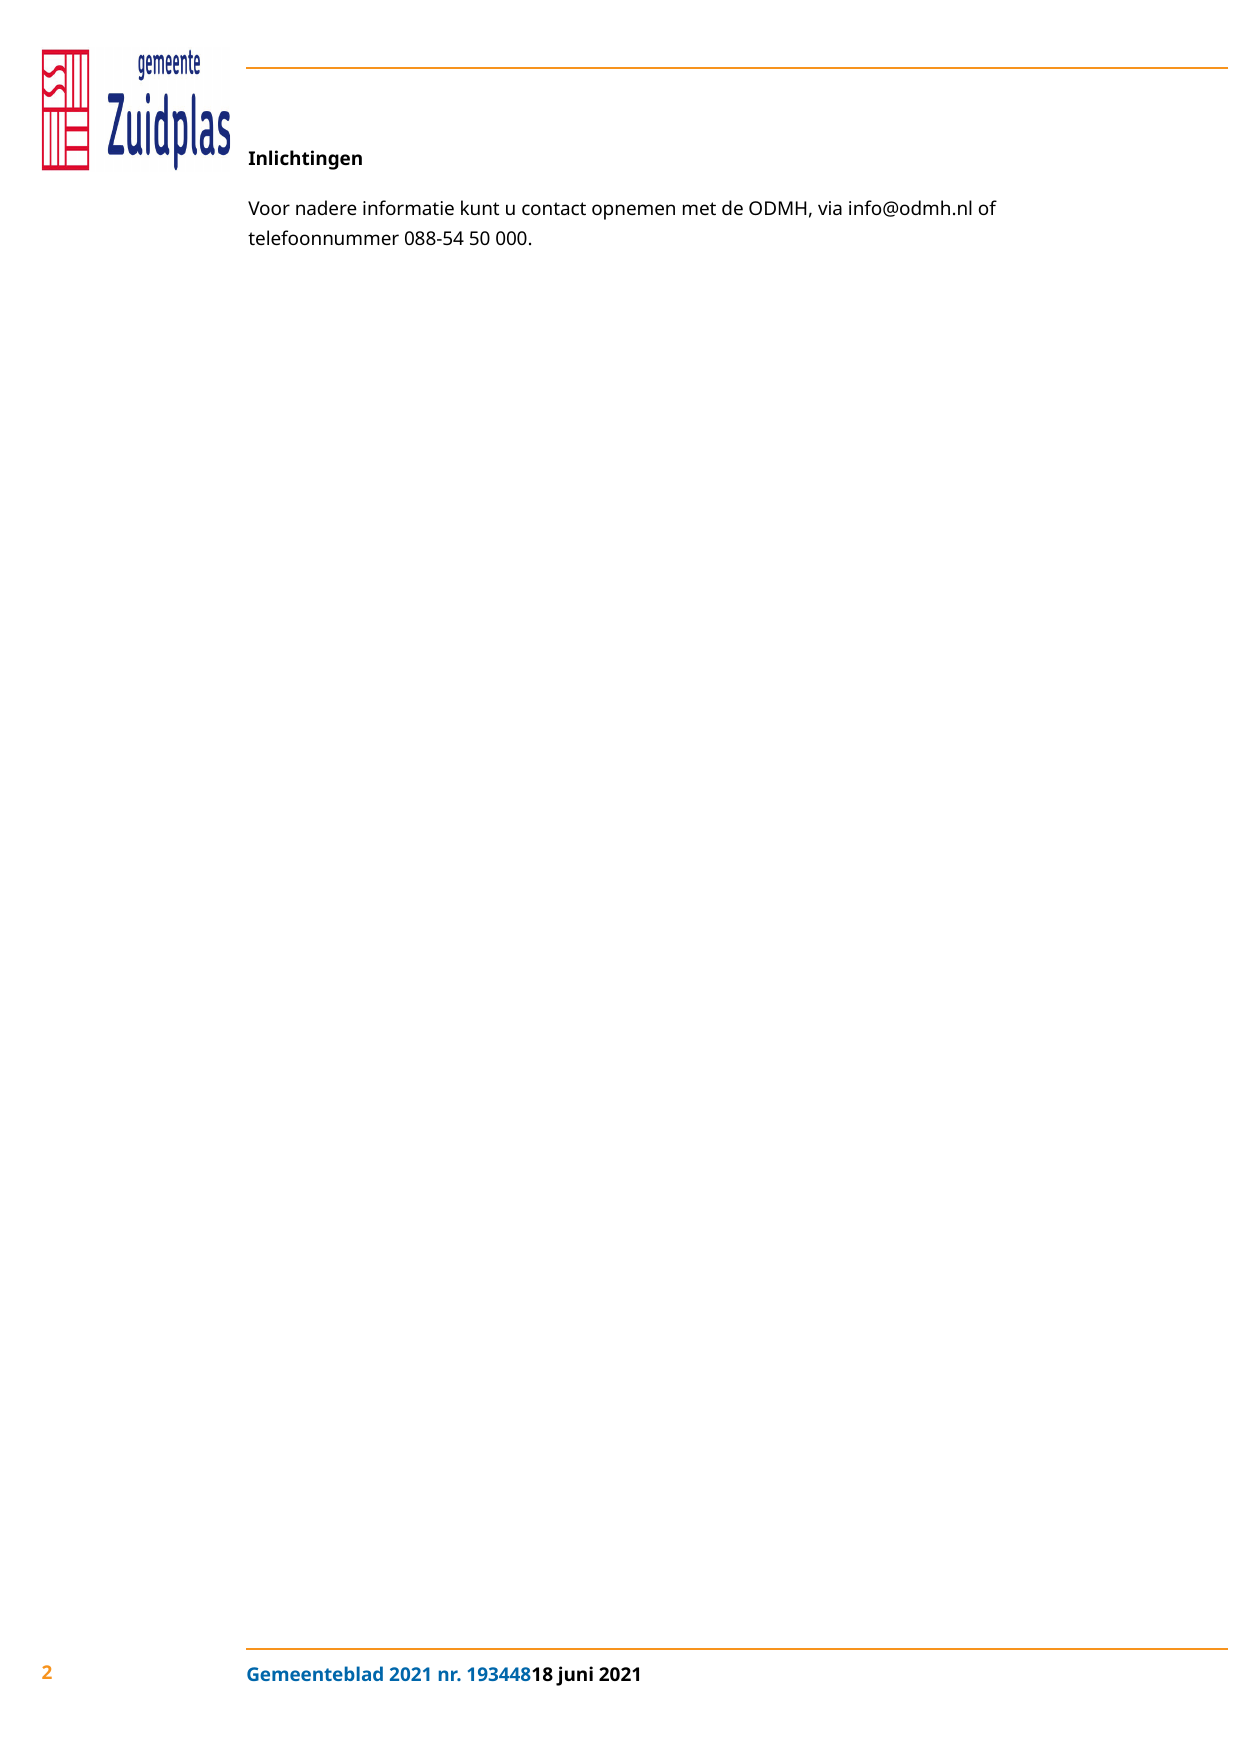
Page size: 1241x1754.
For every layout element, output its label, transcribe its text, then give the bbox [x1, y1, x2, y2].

text Voor nadere informatie kunt u contact opnemen met de ODMH, via info@odmh.nl of telefoonnummer 088-54 50 000. [248, 196, 1152, 251]
text Inlichtingen [248, 145, 1152, 171]
picture [41, 47, 231, 172]
